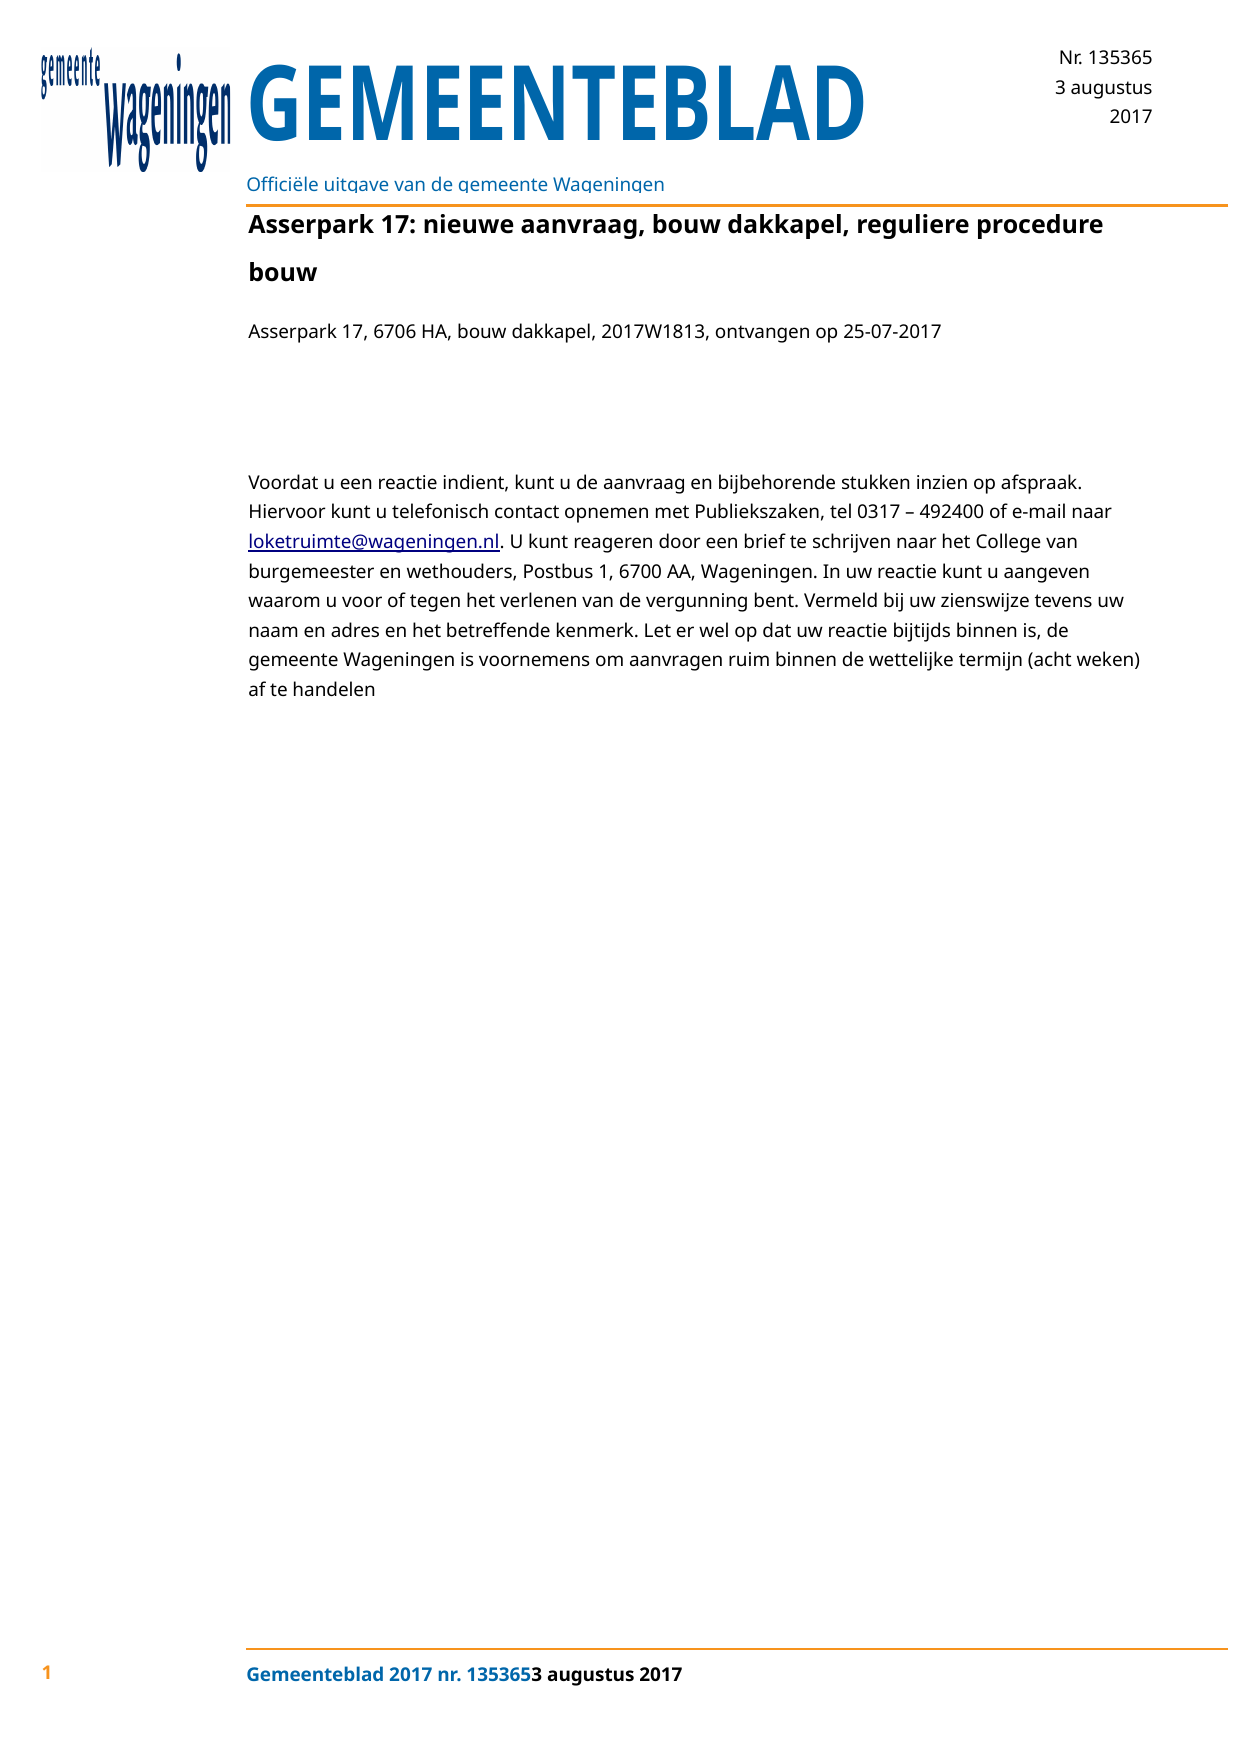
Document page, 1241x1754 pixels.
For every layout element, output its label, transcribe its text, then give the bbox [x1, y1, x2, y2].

text Voordat u een reactie indient, kunt u de aanvraag en bijbehorende stukken inzien op afspraak. Hiervoor kunt u telefonisch contact opnemen met Publiekszaken, tel 0317 – 492400 of e-mail naar loketruimte@wageningen.nl. U kunt reageren door een brief te schrijven naar het College van burgemeester en wethouders, Postbus 1, 6700 AA, Wageningen. In uw reactie kunt u aangeven waarom u voor of tegen het verlenen van de vergunning bent. Vermeld bij uw zienswijze tevens uw naam en adres en het betreffende kenmerk. Let er wel op dat uw reactie bijtijds binnen is, de gemeente Wageningen is voornemens om aanvragen ruim binnen de wettelijke termijn (acht weken) af te handelen [248, 469, 1152, 702]
picture [41, 47, 231, 172]
text Asserpark 17: nieuwe aanvraag, bouw dakkapel, reguliere procedure bouw [248, 207, 1152, 288]
text Asserpark 17, 6706 HA, bouw dakkapel, 2017W1813, ontvangen op 25-07-2017 [248, 318, 1152, 344]
